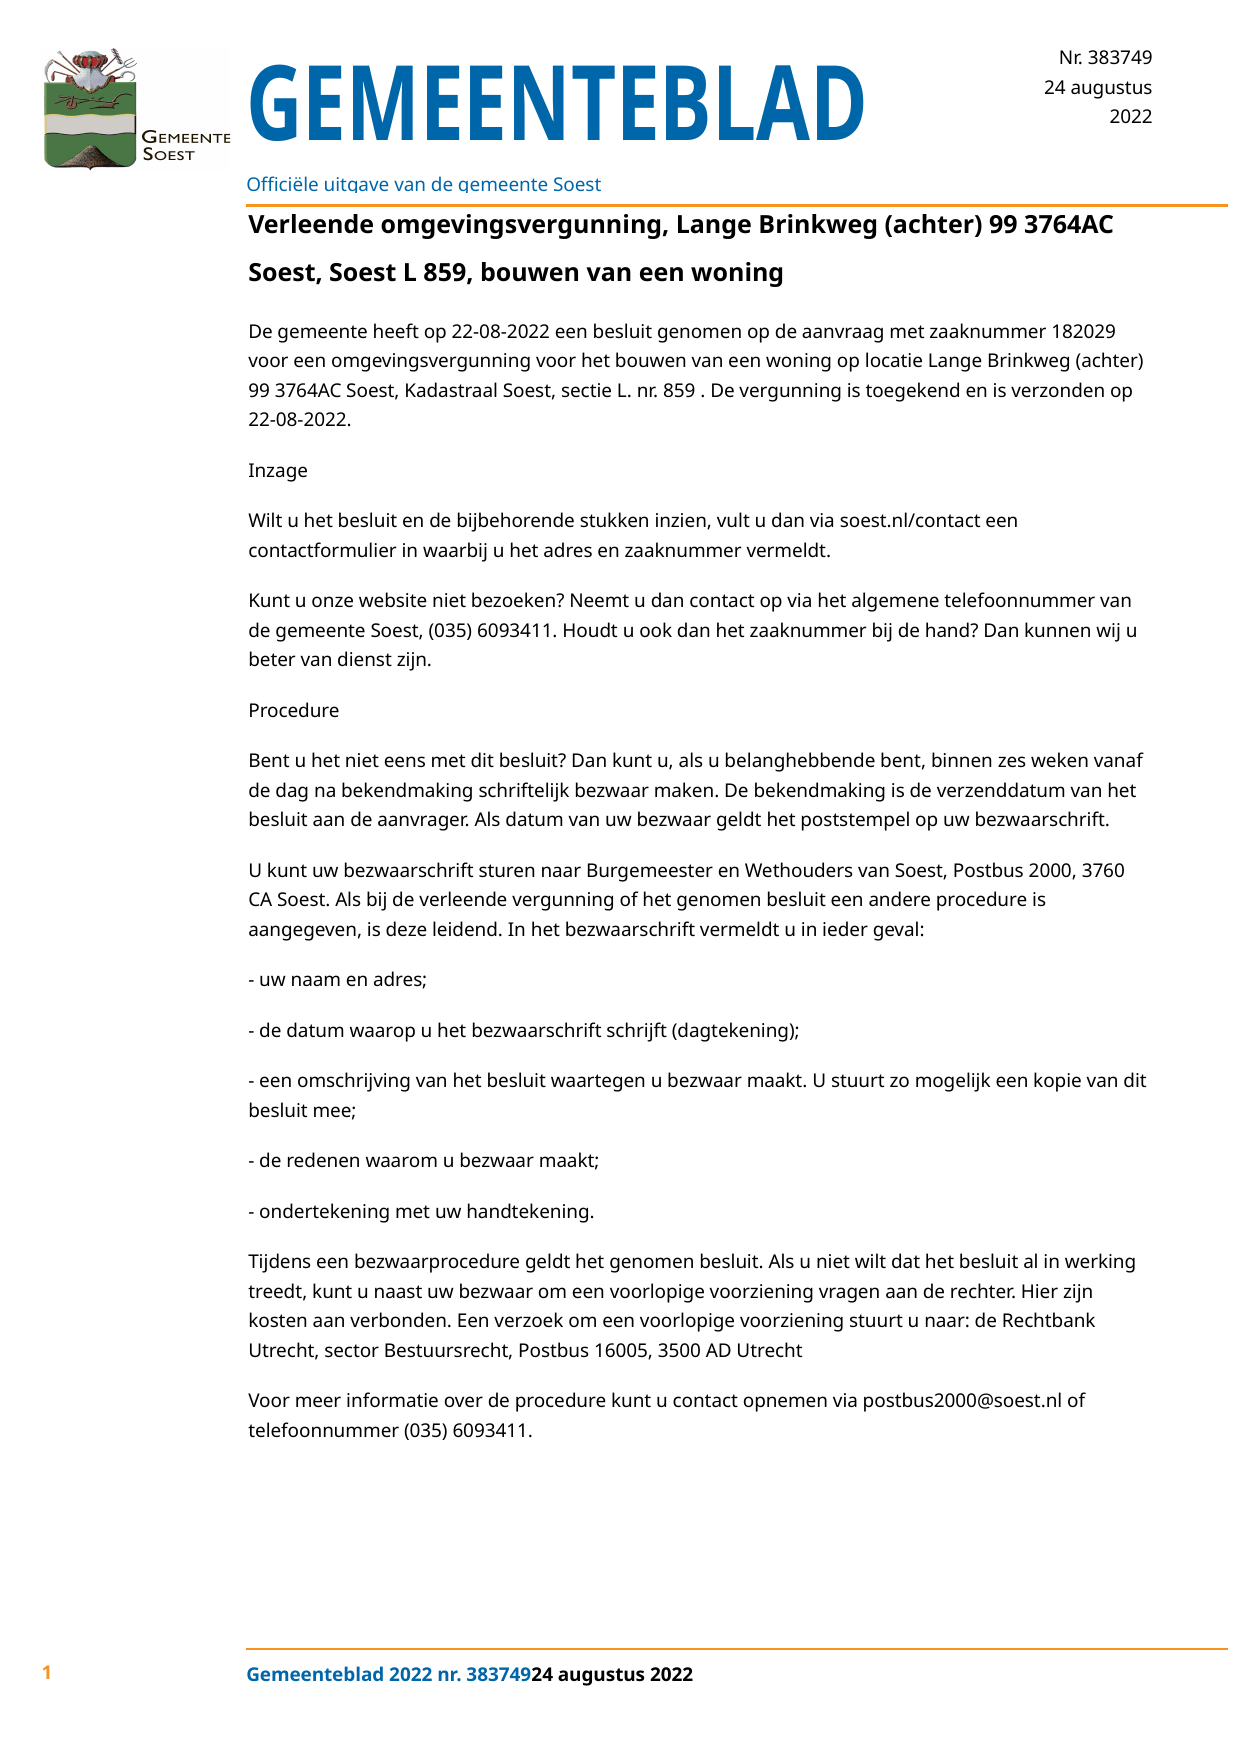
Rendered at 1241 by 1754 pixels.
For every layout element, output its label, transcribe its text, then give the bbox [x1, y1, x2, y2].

text - ondertekening met uw handtekening. [248, 1198, 1152, 1224]
picture [41, 47, 231, 172]
text Inzage [248, 457, 1152, 483]
text Tijdens een bezwaarprocedure geldt het genomen besluit. Als u niet wilt dat het besluit al in werking treedt, kunt u naast uw bezwaar om een voorlopige voorziening vragen aan de rechter. Hier zijn kosten aan verbonden. Een verzoek om een voorlopige voorziening stuurt u naar: de Rechtbank Utrecht, sector Bestuursrecht, Postbus 16005, 3500 AD Utrecht [248, 1248, 1152, 1363]
text Voor meer informatie over de procedure kunt u contact opnemen via postbus2000@soest.nl of telefoonnummer (035) 6093411. [248, 1387, 1152, 1443]
text De gemeente heeft op 22-08-2022 een besluit genomen op de aanvraag met zaaknummer 182029 voor een omgevingsvergunning voor het bouwen van een woning op locatie Lange Brinkweg (achter) 99 3764AC Soest, Kadastraal Soest, sectie L. nr. 859 . De vergunning is toegekend en is verzonden op 22-08-2022. [248, 318, 1152, 432]
text Procedure [248, 697, 1152, 723]
text - uw naam en adres; [248, 967, 1152, 992]
text - de datum waarop u het bezwaarschrift schrijft (dagtekening); [248, 1017, 1152, 1043]
text - een omschrijving van het besluit waartegen u bezwaar maakt. U stuurt zo mogelijk een kopie van dit besluit mee; [248, 1067, 1152, 1123]
text Kunt u onze website niet bezoeken? Neemt u dan contact op via het algemene telefoonnummer van de gemeente Soest, (035) 6093411. Houdt u ook dan het zaaknummer bij de hand? Dan kunnen wij u beter van dienst zijn. [248, 587, 1152, 672]
text - de redenen waarom u bezwaar maakt; [248, 1147, 1152, 1173]
text Verleende omgevingsvergunning, Lange Brinkweg (achter) 99 3764AC Soest, Soest L 859, bouwen van een woning [248, 207, 1152, 288]
text Wilt u het besluit en de bijbehorende stukken inzien, vult u dan via soest.nl/contact een contactformulier in waarbij u het adres en zaaknummer vermeldt. [248, 507, 1152, 563]
text Bent u het niet eens met dit besluit? Dan kunt u, als u belanghebbende bent, binnen zes weken vanaf de dag na bekendmaking schriftelijk bezwaar maken. De bekendmaking is de verzenddatum van het besluit aan de aanvrager. Als datum van uw bezwaar geldt het poststempel op uw bezwaarschrift. [248, 747, 1152, 832]
text U kunt uw bezwaarschrift sturen naar Burgemeester en Wethouders van Soest, Postbus 2000, 3760 CA Soest. Als bij de verleende vergunning of het genomen besluit een andere procedure is aangegeven, is deze leidend. In het bezwaarschrift vermeldt u in ieder geval: [248, 857, 1152, 942]
